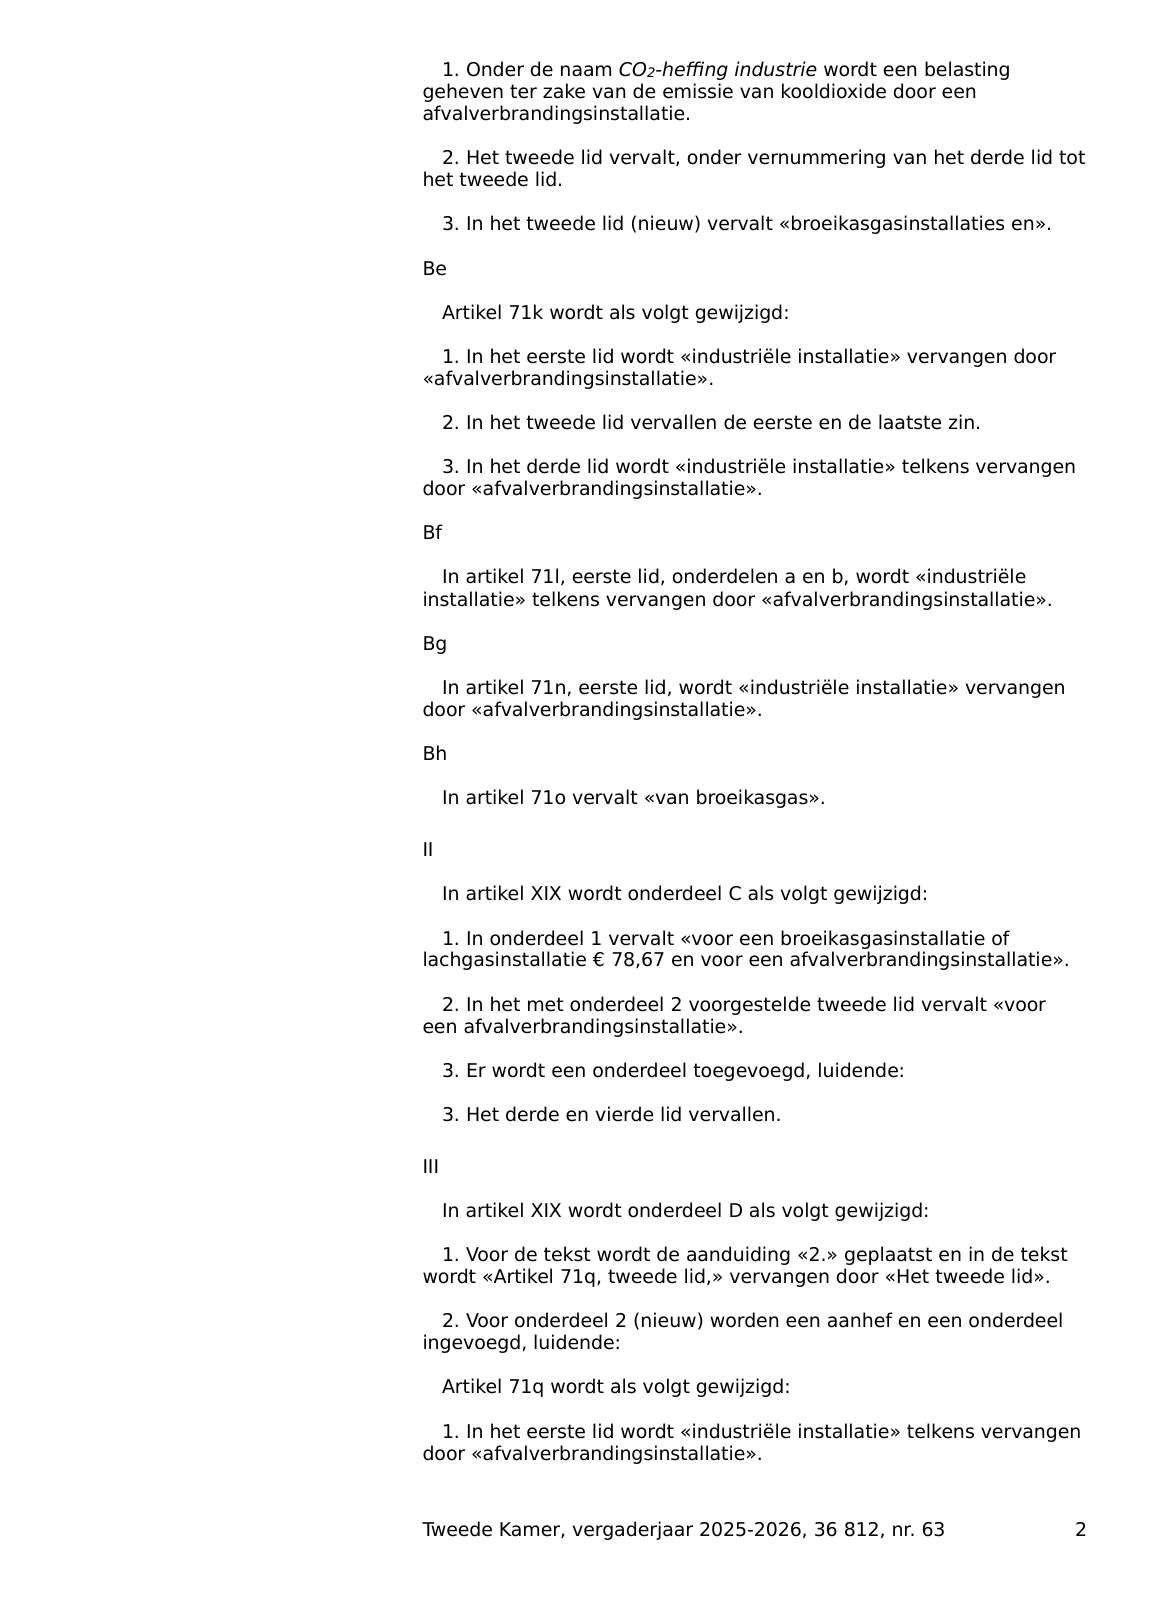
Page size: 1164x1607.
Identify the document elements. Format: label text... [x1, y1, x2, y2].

text 1. Voor de tekst wordt de aanduiding «2.» geplaatst en in de tekst wordt «Artikel 71q, tweede lid,» vervangen door «Het tweede lid». [422, 1244, 1087, 1288]
text 1. In het eerste lid wordt «industriële installatie» vervangen door «afvalverbrandingsinstallatie». [422, 346, 1087, 390]
text Bh [422, 743, 1087, 765]
text 2. In het tweede lid vervallen de eerste en de laatste zin. [422, 412, 1087, 434]
text 1. In onderdeel 1 vervalt «voor een broeikasgasinstallatie of lachgasinstallatie € 78,67 en voor een afvalverbrandingsinstallatie». [422, 927, 1087, 971]
text 1. In het eerste lid wordt «industriële installatie» telkens vervangen door «afvalverbrandingsinstallatie». [422, 1421, 1087, 1464]
text In artikel 71l, eerste lid, onderdelen a en b, wordt «industriële installatie» telkens vervangen door «afvalverbrandingsinstallatie». [422, 566, 1087, 610]
subtitle II [422, 839, 1087, 861]
text In artikel XIX wordt onderdeel C als volgt gewijzigd: [422, 883, 1087, 905]
text In artikel XIX wordt onderdeel D als volgt gewijzigd: [422, 1200, 1087, 1222]
text Bg [422, 633, 1087, 654]
text 3. Het derde en vierde lid vervallen. [422, 1104, 1087, 1126]
text Artikel 71q wordt als volgt gewijzigd: [422, 1376, 1087, 1398]
text In artikel 71o vervalt «van broeikasgas». [422, 787, 1087, 809]
text 2. Voor onderdeel 2 (nieuw) worden een aanhef en een onderdeel ingevoegd, luidende: [422, 1310, 1087, 1354]
text Bf [422, 522, 1087, 544]
text 2. Het tweede lid vervalt, onder vernummering van het derde lid tot het tweede lid. [422, 147, 1087, 191]
text In artikel 71n, eerste lid, wordt «industriële installatie» vervangen door «afvalverbrandingsinstallatie». [422, 677, 1087, 721]
text 2. In het met onderdeel 2 voorgestelde tweede lid vervalt «voor een afvalverbrandingsinstallatie». [422, 993, 1087, 1037]
subtitle III [422, 1156, 1087, 1178]
text 3. Er wordt een onderdeel toegevoegd, luidende: [422, 1060, 1087, 1082]
text Artikel 71k wordt als volgt gewijzigd: [422, 302, 1087, 324]
text 3. In het tweede lid (nieuw) vervalt «broeikasgasinstallaties en». [422, 213, 1087, 235]
text 1. Onder de naam CO2-heffing industrie wordt een belasting geheven ter zake van de emissie van kooldioxide door een afvalverbrandingsinstallatie. [422, 59, 1087, 125]
text Be [422, 257, 1087, 279]
text 3. In het derde lid wordt «industriële installatie» telkens vervangen door «afvalverbrandingsinstallatie». [422, 456, 1087, 500]
